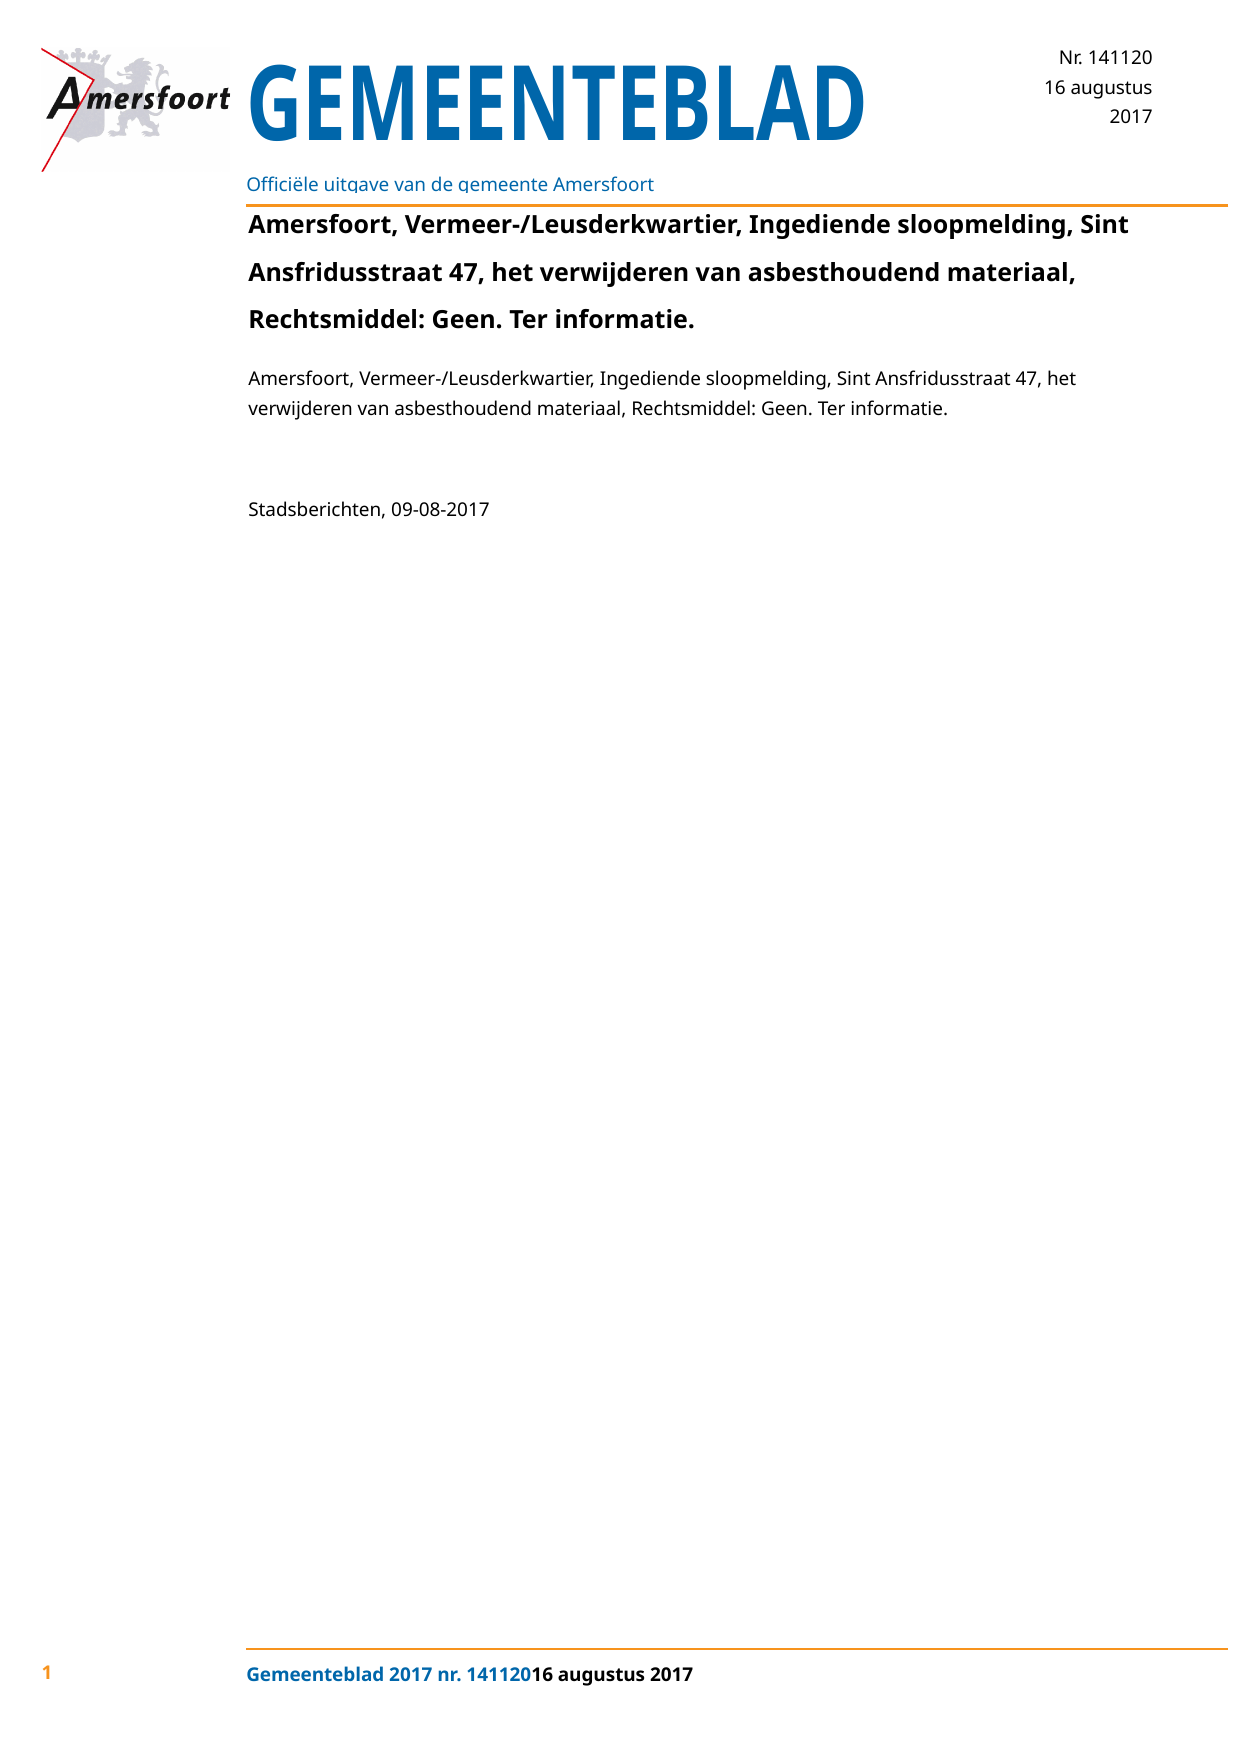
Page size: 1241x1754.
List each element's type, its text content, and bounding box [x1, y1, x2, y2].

text Stadsberichten, 09-08-2017 [248, 496, 1152, 522]
picture [41, 47, 231, 172]
text Amersfoort, Vermeer-/Leusderkwartier, Ingediende sloopmelding, Sint Ansfridusstraat 47, het verwijderen van asbesthoudend materiaal, Rechtsmiddel: Geen. Ter informatie. [248, 366, 1152, 421]
text Amersfoort, Vermeer-/Leusderkwartier, Ingediende sloopmelding, Sint Ansfridusstraat 47, het verwijderen van asbesthoudend materiaal, Rechtsmiddel: Geen. Ter informatie. [248, 207, 1152, 336]
